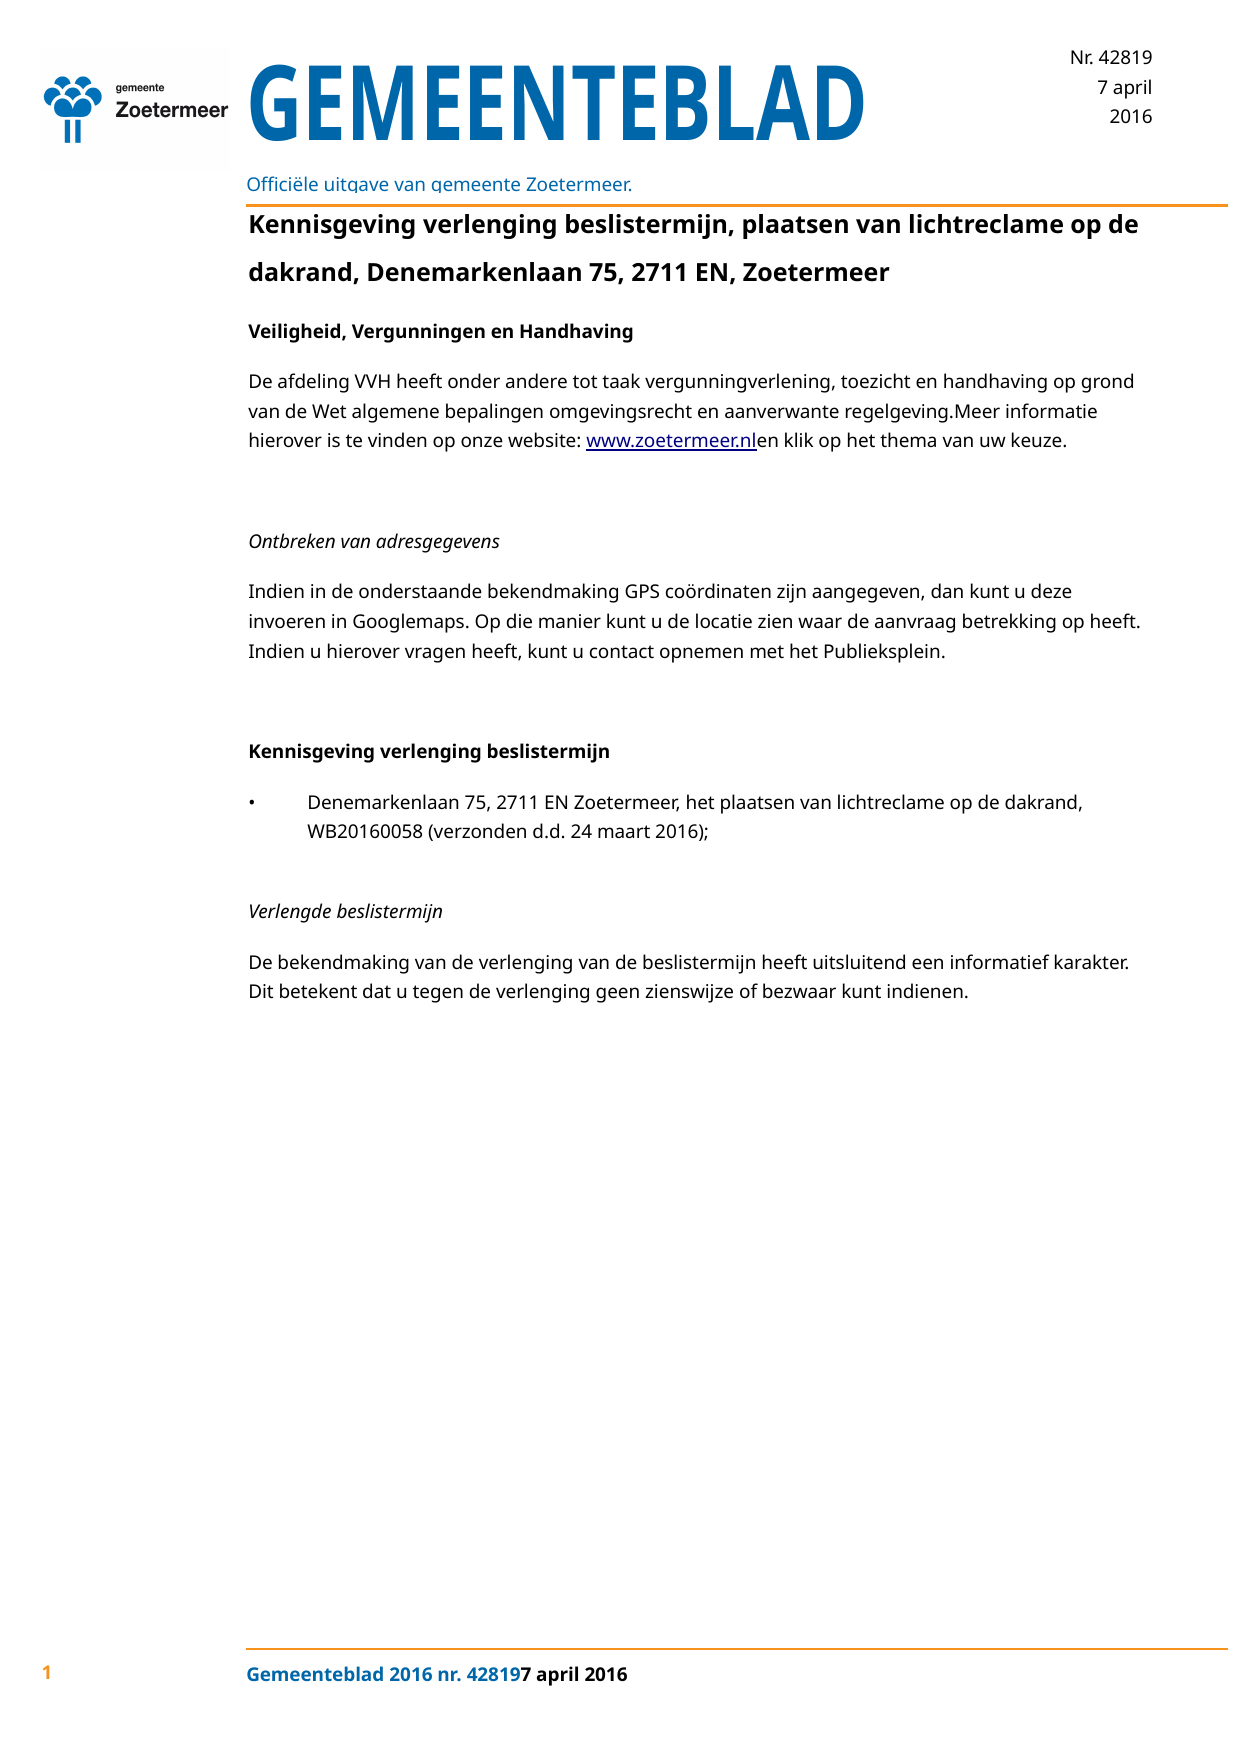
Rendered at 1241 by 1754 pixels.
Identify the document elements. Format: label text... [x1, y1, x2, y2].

picture [41, 47, 231, 172]
text Kennisgeving verlenging beslistermijn, plaatsen van lichtreclame op de dakrand, Denemarkenlaan 75, 2711 EN, Zoetermeer [248, 207, 1152, 288]
text Kennisgeving verlenging beslistermijn [248, 739, 1152, 764]
text Verlengde beslistermijn [248, 899, 1152, 924]
text Veiligheid, Vergunningen en Handhaving [248, 318, 1152, 344]
text De afdeling VVH heeft onder andere tot taak vergunningverlening, toezicht en handhaving op grond van de Wet algemene bepalingen omgevingsrecht en aanverwante regelgeving.Meer informatie hierover is te vinden op onze website: www.zoetermeer.nlen klik op het thema van uw keuze. [248, 368, 1152, 453]
text Indien in de onderstaande bekendmaking GPS coördinaten zijn aangegeven, dan kunt u deze invoeren in Googlemaps. Op die manier kunt u de locatie zien waar de aanvraag betrekking op heeft. Indien u hierover vragen heeft, kunt u contact opnemen met het Publieksplein. [248, 579, 1152, 664]
text De bekendmaking van de verlenging van de beslistermijn heeft uitsluitend een informatief karakter. Dit betekent dat u tegen de verlenging geen zienswijze of bezwaar kunt indienen. [248, 949, 1152, 1004]
list Denemarkenlaan 75, 2711 EN Zoetermeer, het plaatsen van lichtreclame op de dakrand, WB20160058 (verzonden d.d. 24 maart 2016); [248, 789, 1152, 844]
text Ontbreken van adresgegevens [248, 528, 1152, 554]
